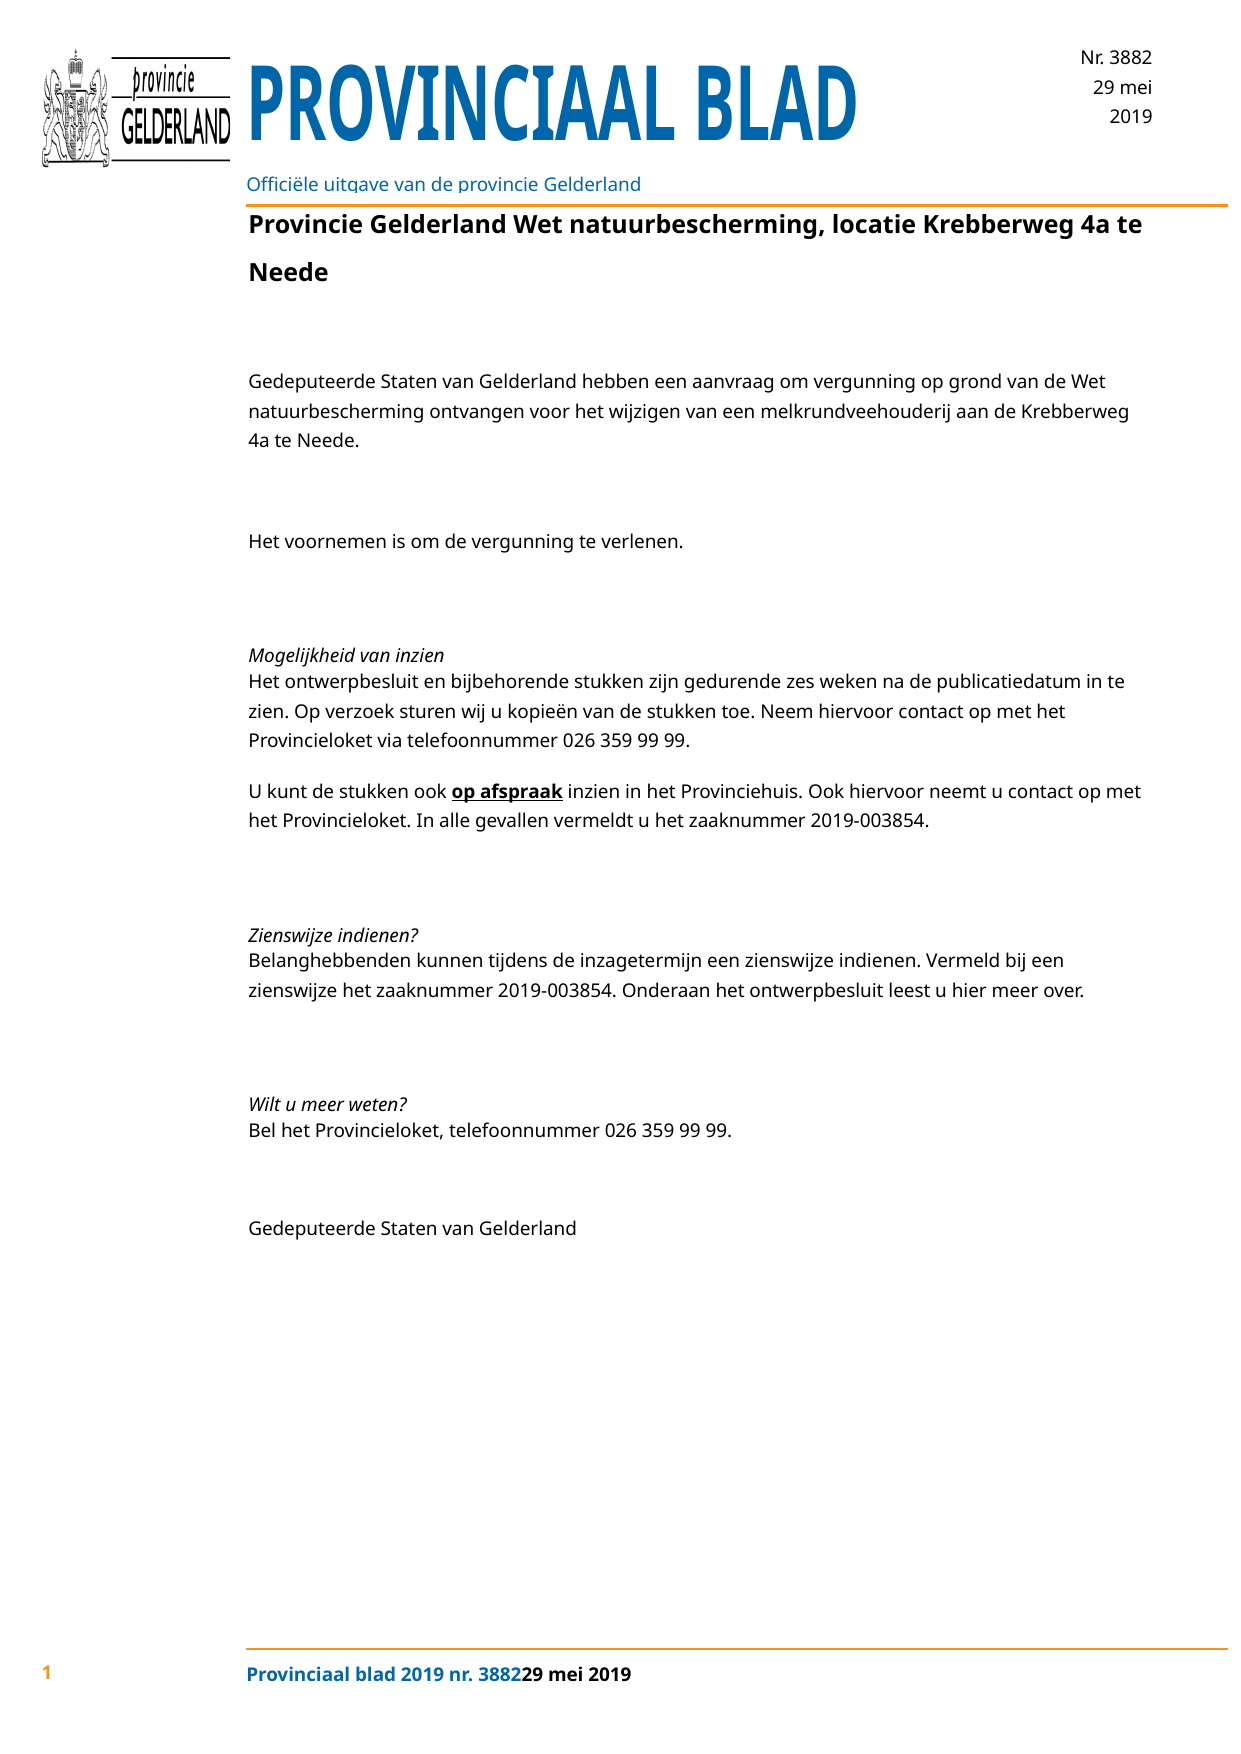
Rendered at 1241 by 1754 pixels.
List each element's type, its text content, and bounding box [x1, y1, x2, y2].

text Zienswijze indienen? [248, 922, 1152, 948]
text Het voornemen is om de vergunning te verlenen. [248, 528, 1152, 554]
text Mogelijkheid van inzien [248, 643, 1152, 668]
text Bel het Provincieloket, telefoonnummer 026 359 99 99. [248, 1117, 1152, 1143]
text Provincie Gelderland Wet natuurbescherming, locatie Krebberweg 4a te Neede [248, 207, 1152, 288]
text U kunt de stukken ook op afspraak inzien in het Provinciehuis. Ook hiervoor neemt u contact op met het Provincieloket. In alle gevallen vermeldt u het zaaknummer 2019-003854. [248, 778, 1152, 833]
picture [41, 47, 231, 172]
text Belanghebbenden kunnen tijdens de inzagetermijn een zienswijze indienen. Vermeld bij een zienswijze het zaaknummer 2019-003854. Onderaan het ontwerpbesluit leest u hier meer over. [248, 948, 1152, 1003]
text Wilt u meer weten? [248, 1092, 1152, 1117]
text Gedeputeerde Staten van Gelderland [248, 1216, 1152, 1241]
text Gedeputeerde Staten van Gelderland hebben een aanvraag om vergunning op grond van de Wet natuurbescherming ontvangen voor het wijzigen van een melkrundveehouderij aan de Krebberweg 4a te Neede. [248, 368, 1152, 453]
text Het ontwerpbesluit en bijbehorende stukken zijn gedurende zes weken na de publicatiedatum in te zien. Op verzoek sturen wij u kopieën van de stukken toe. Neem hiervoor contact op met het Provincieloket via telefoonnummer 026 359 99 99. [248, 668, 1152, 753]
